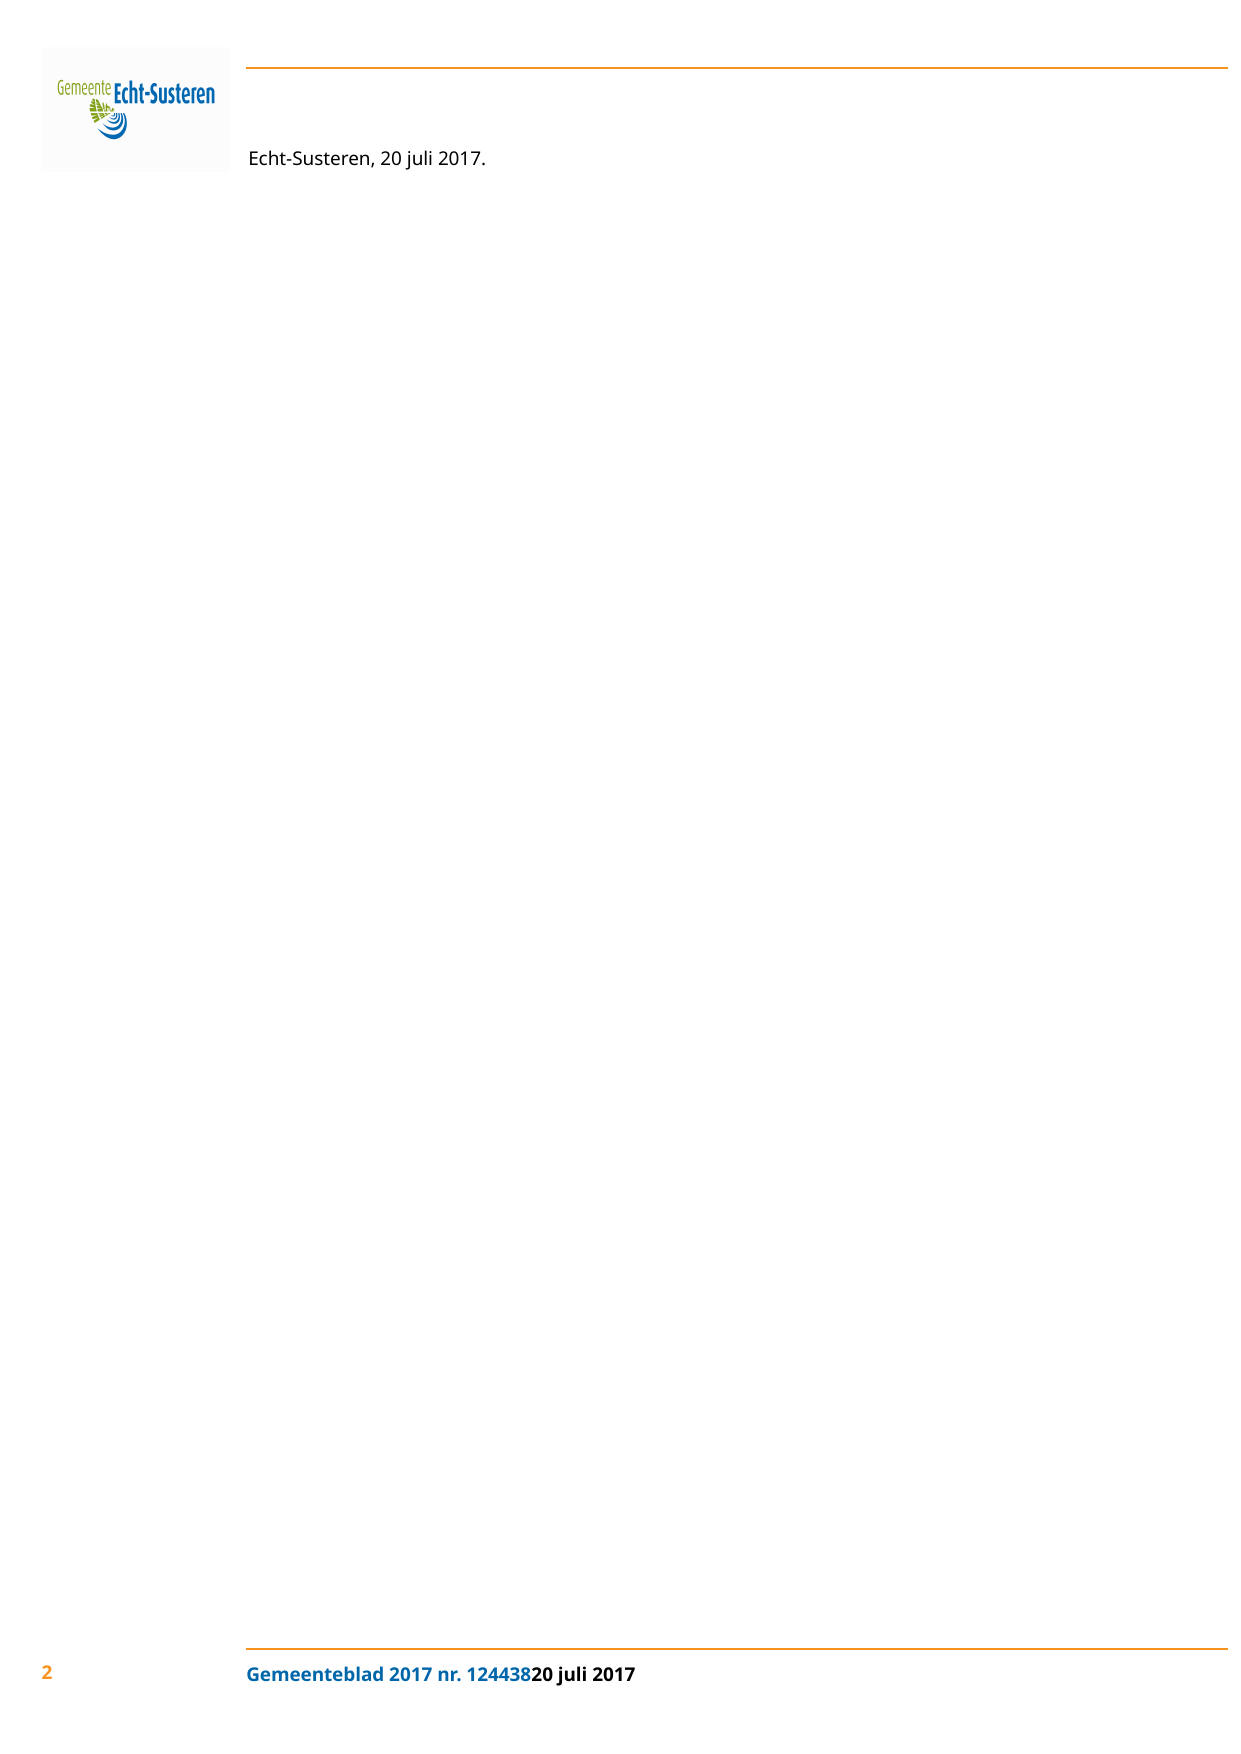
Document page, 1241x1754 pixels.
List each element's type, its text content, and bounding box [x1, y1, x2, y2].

picture [41, 47, 231, 172]
text Echt-Susteren, 20 juli 2017. [248, 145, 1152, 171]
